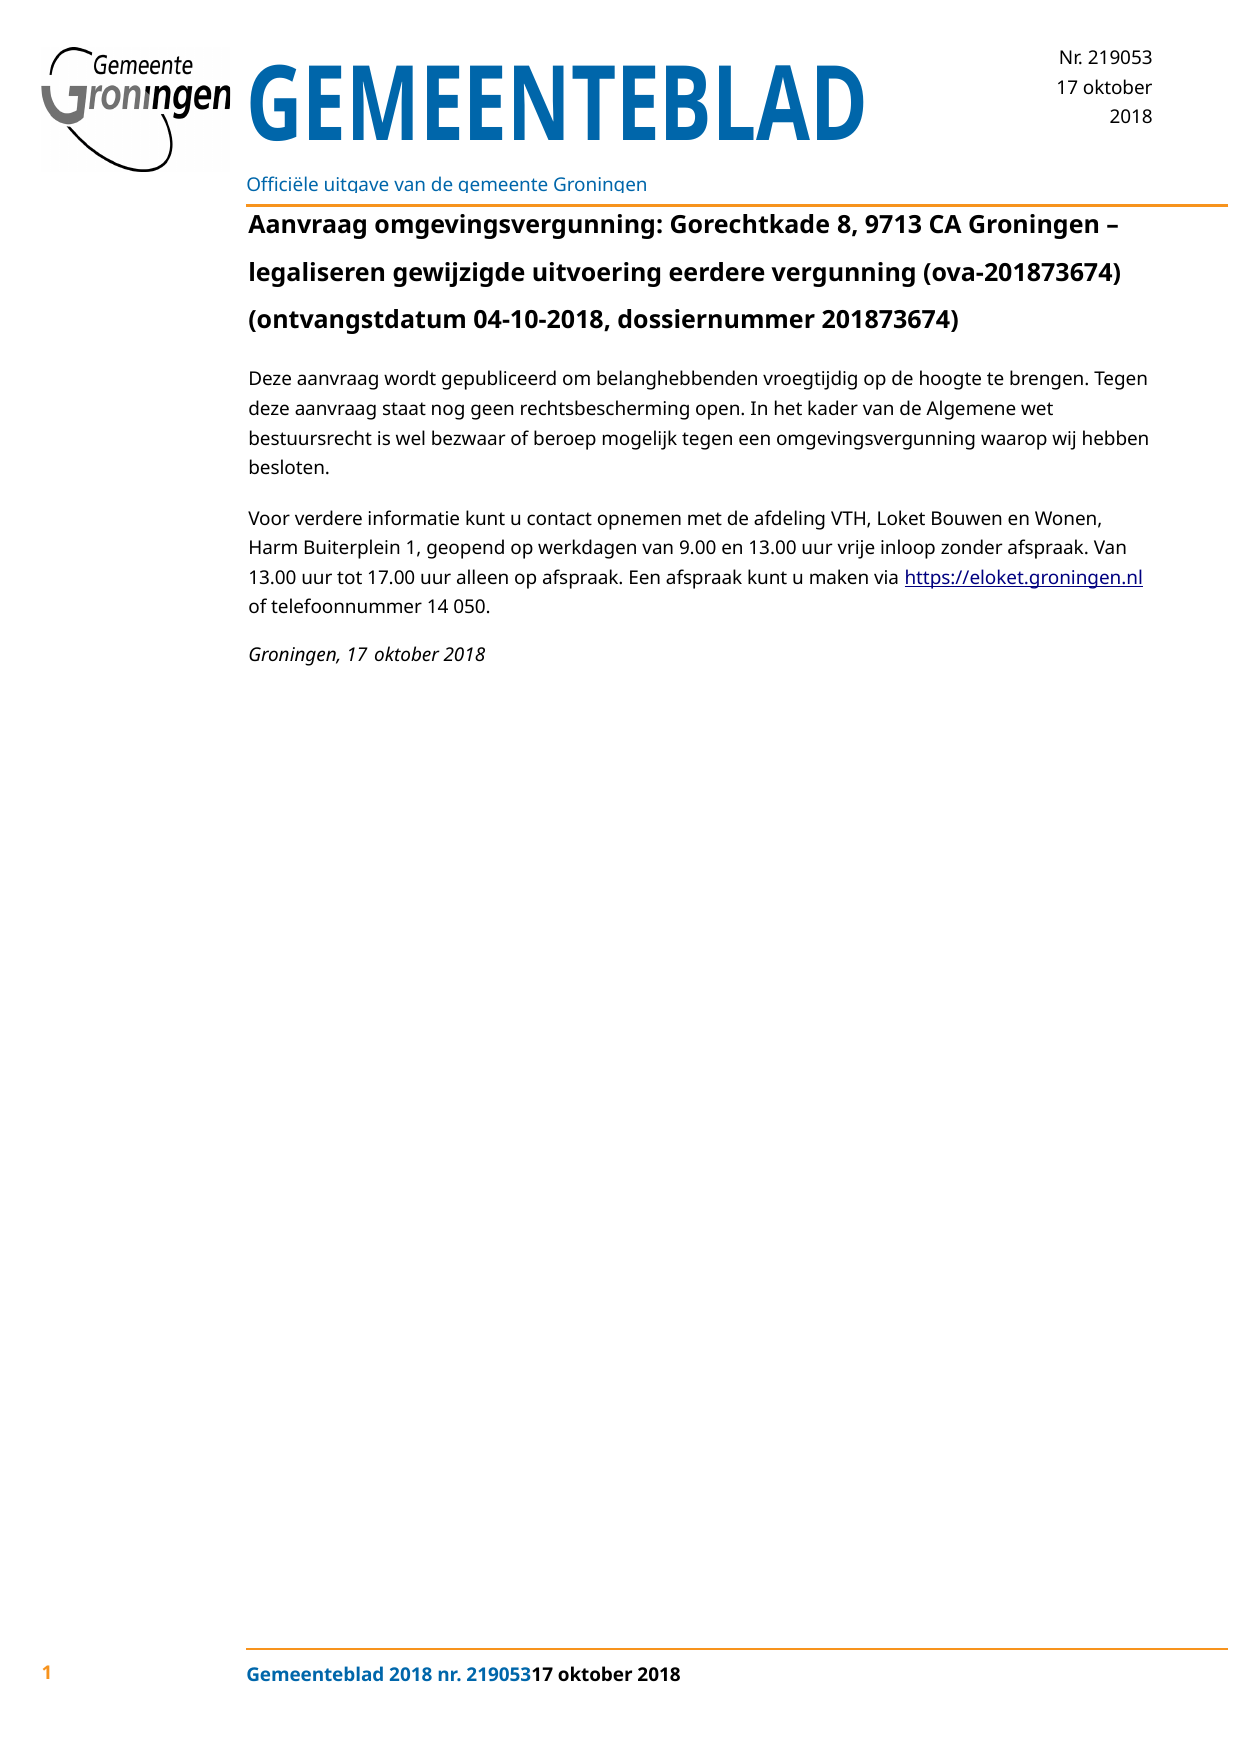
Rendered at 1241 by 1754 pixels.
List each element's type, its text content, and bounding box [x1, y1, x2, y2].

text Voor verdere informatie kunt u contact opnemen met de afdeling VTH, Loket Bouwen en Wonen, Harm Buiterplein 1, geopend op werkdagen van 9.00 en 13.00 uur vrije inloop zonder afspraak. Van 13.00 uur tot 17.00 uur alleen op afspraak. Een afspraak kunt u maken via https://eloket.groningen.nl of telefoonnummer 14 050. [248, 505, 1152, 619]
text Aanvraag omgevingsvergunning: Gorechtkade 8, 9713 CA Groningen – legaliseren gewijzigde uitvoering eerdere vergunning (ova-201873674) (ontvangstdatum 04-10-2018, dossiernummer 201873674) [248, 207, 1152, 336]
text Deze aanvraag wordt gepubliceerd om belanghebbenden vroegtijdig op de hoogte te brengen. Tegen deze aanvraag staat nog geen rechtsbescherming open. In het kader van de Algemene wet bestuursrecht is wel bezwaar of beroep mogelijk tegen een omgevingsvergunning waarop wij hebben besloten. [248, 366, 1152, 480]
text Groningen, 17 oktober 2018 [248, 641, 1152, 667]
picture [41, 47, 231, 172]
